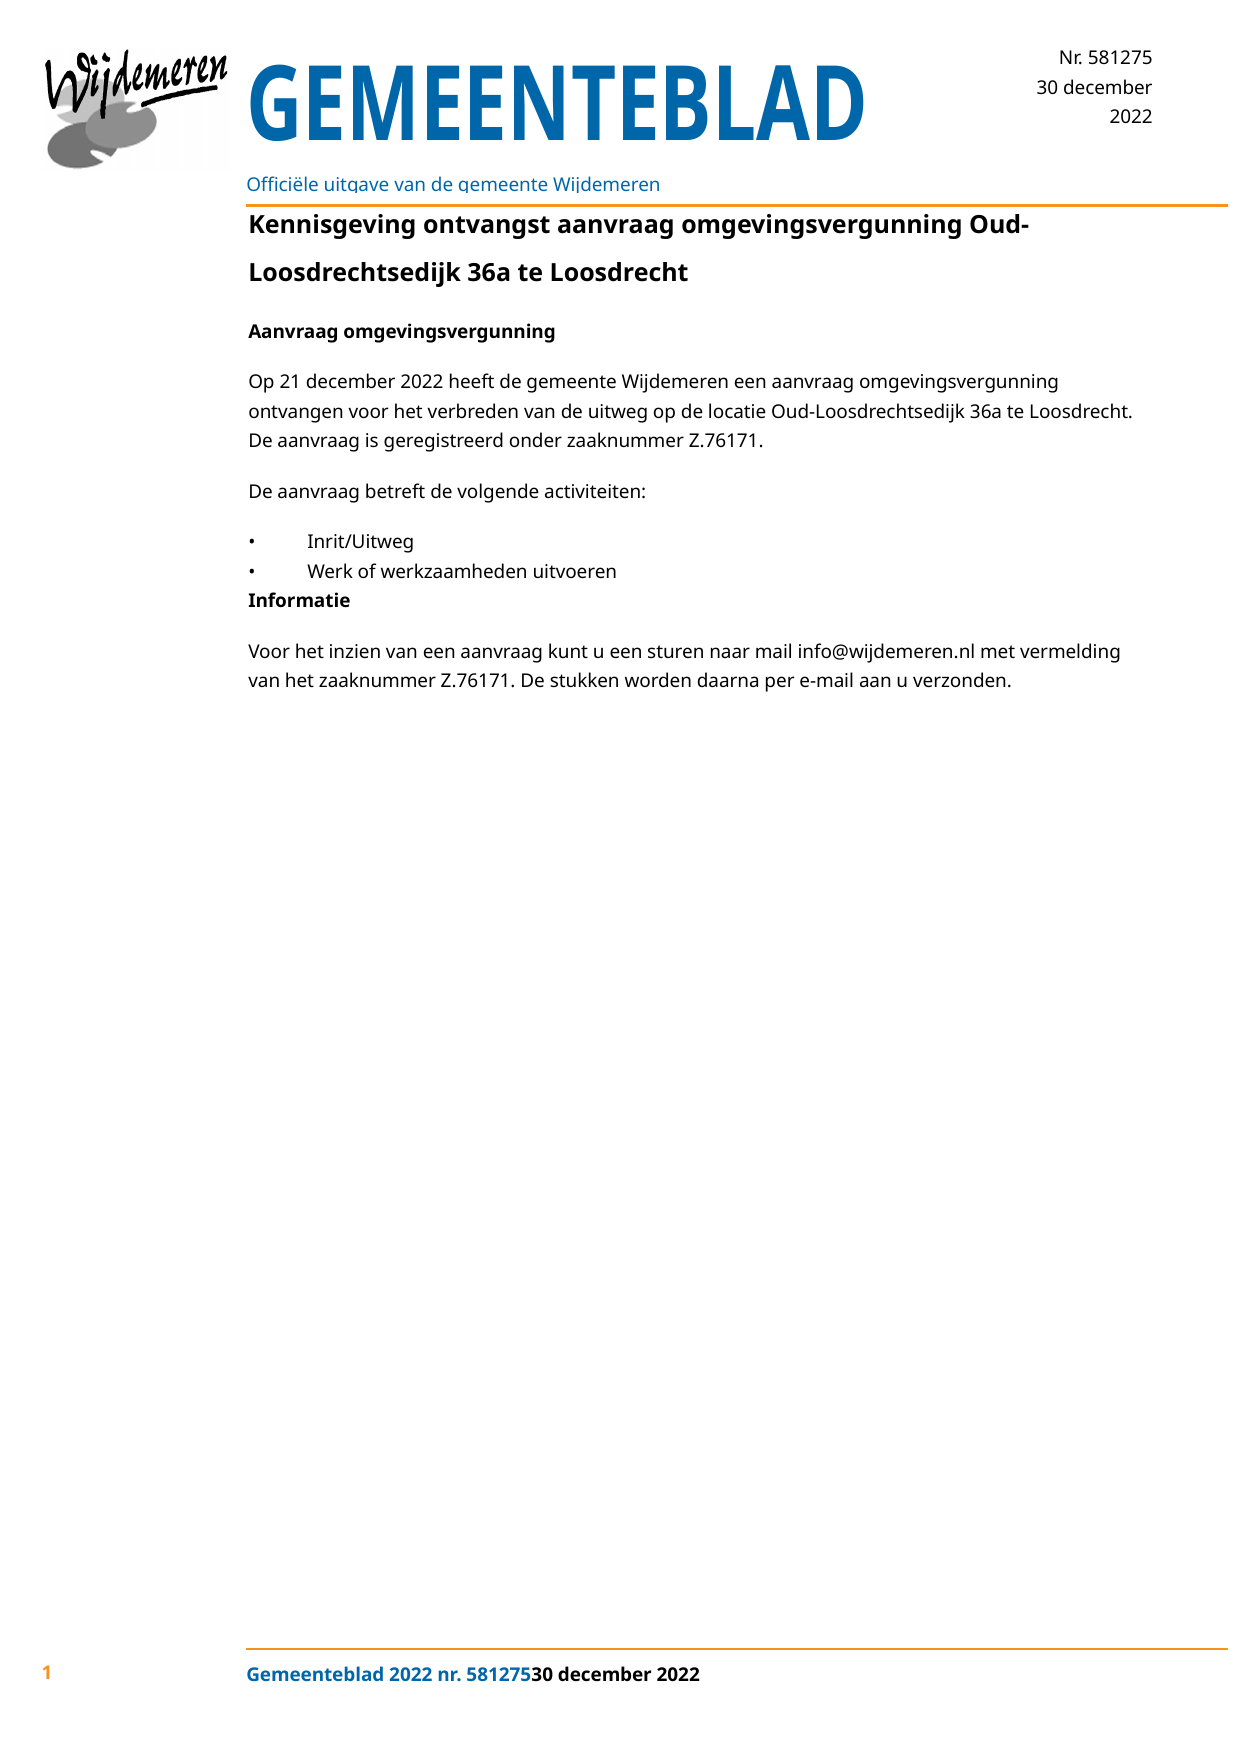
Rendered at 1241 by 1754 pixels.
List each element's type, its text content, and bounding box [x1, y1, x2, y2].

list Inrit/Uitweg [248, 528, 1152, 554]
text Kennisgeving ontvangst aanvraag omgevingsvergunning Oud-Loosdrechtsedijk 36a te Loosdrecht [248, 207, 1152, 288]
picture [41, 47, 231, 172]
text Voor het inzien van een aanvraag kunt u een sturen naar mail info@wijdemeren.nl met vermelding van het zaaknummer Z.76171. De stukken worden daarna per e-mail aan u verzonden. [248, 638, 1152, 693]
text De aanvraag betreft de volgende activiteiten: [248, 478, 1152, 504]
text Op 21 december 2022 heeft de gemeente Wijdemeren een aanvraag omgevingsvergunning ontvangen voor het verbreden van de uitweg op de locatie Oud-Loosdrechtsedijk 36a te Loosdrecht. De aanvraag is geregistreerd onder zaaknummer Z.76171. [248, 368, 1152, 453]
list Werk of werkzaamheden uitvoeren [248, 558, 1152, 584]
text Aanvraag omgevingsvergunning [248, 318, 1152, 344]
text Informatie [248, 587, 1152, 613]
